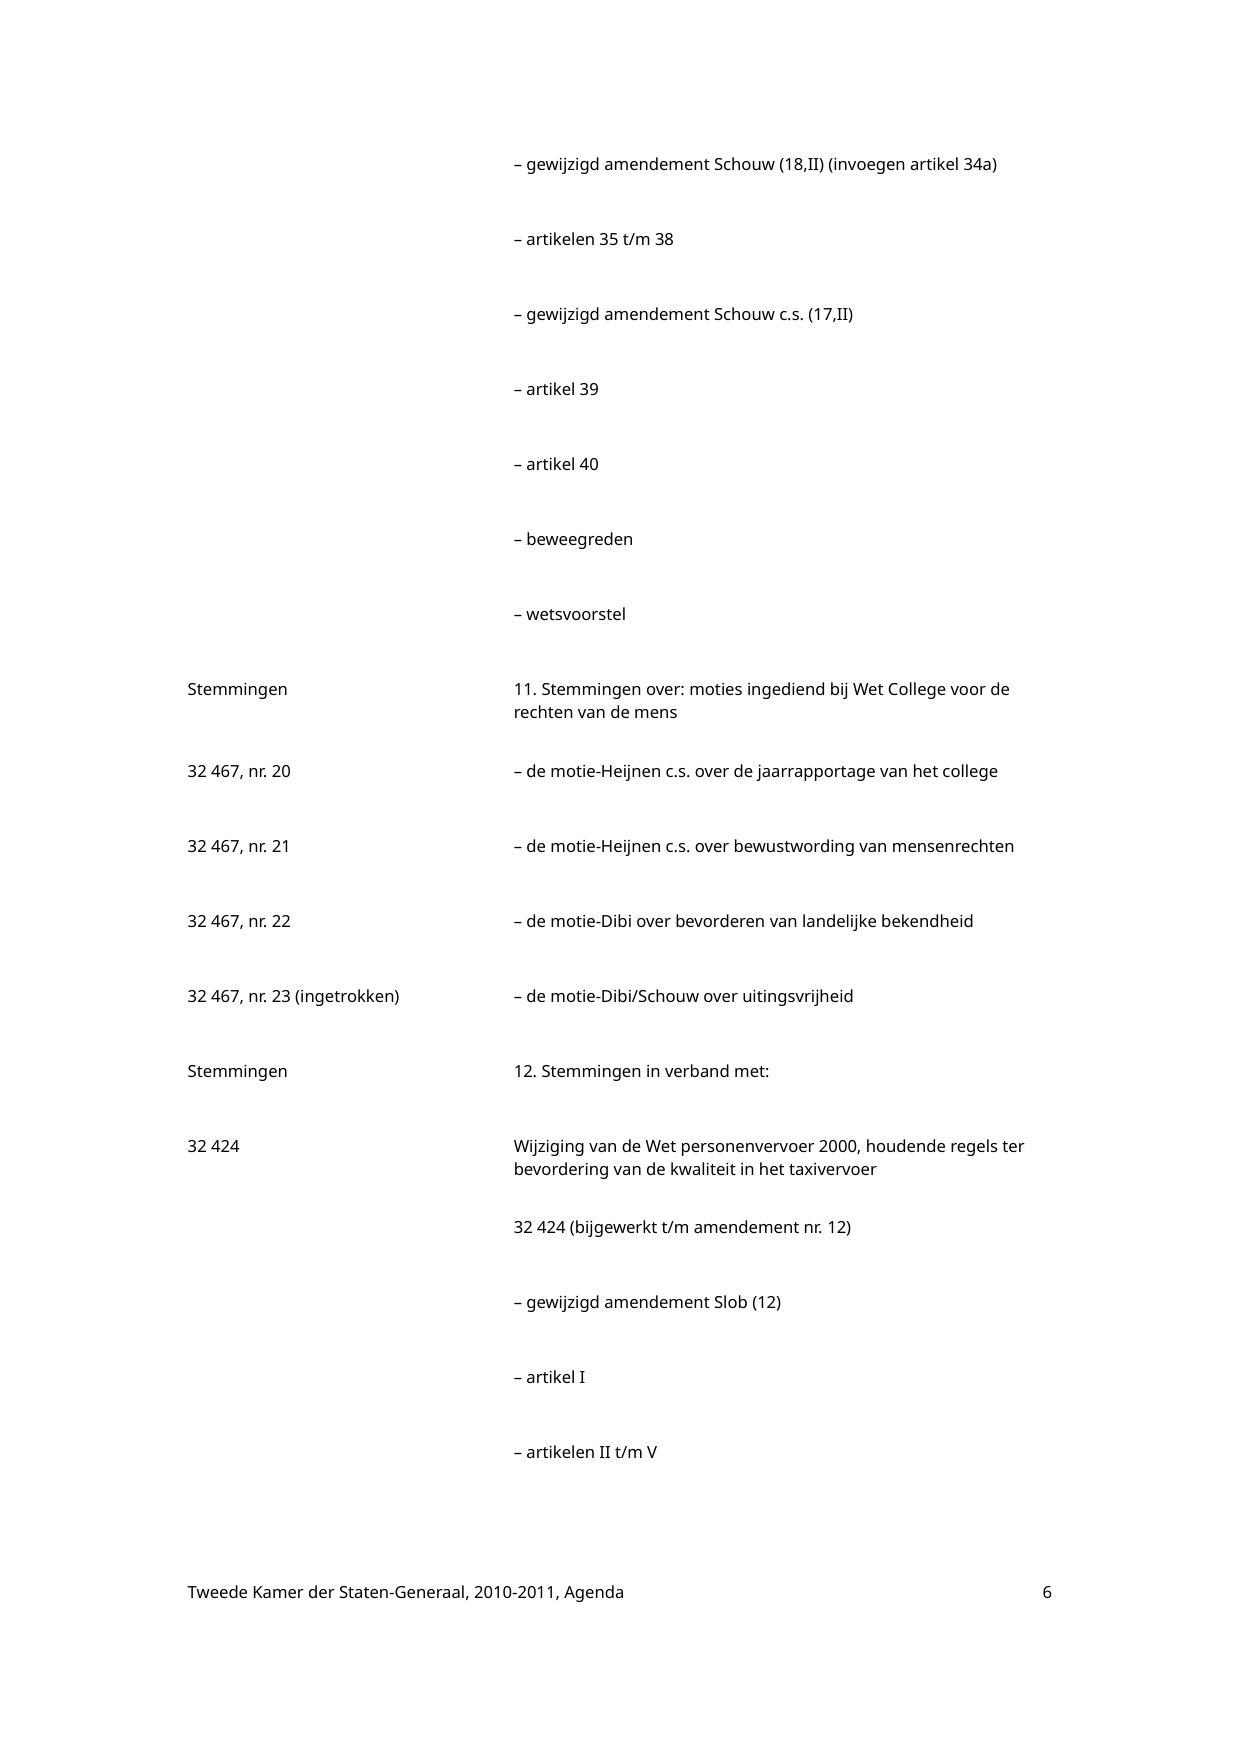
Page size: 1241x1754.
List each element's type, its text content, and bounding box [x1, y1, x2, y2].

table_cell [188, 600, 490, 675]
table_cell 32 467, nr. 20 [188, 756, 490, 831]
table_cell – gewijzigd amendement Slob (12) [510, 1288, 1053, 1363]
table_cell [490, 525, 510, 600]
table_cell [490, 375, 510, 450]
table_cell [490, 450, 510, 525]
table_cell 32 467, nr. 23 (ingetrokken) [188, 981, 490, 1056]
table_cell [490, 1363, 510, 1438]
table_cell – artikelen 35 t/m 38 [510, 225, 1053, 300]
table_cell 32 467, nr. 21 [188, 831, 490, 906]
table_cell 32 424 (bijgewerkt t/m amendement nr. 12) [510, 1213, 1053, 1288]
table_cell Wijziging van de Wet personenvervoer 2000, houdende regels ter bevordering van de kwaliteit in het taxivervoer [510, 1131, 1053, 1213]
table_cell – gewijzigd amendement Schouw (18,II) (invoegen artikel 34a) [510, 150, 1053, 225]
table_cell – de motie-Dibi/Schouw over uitingsvrijheid [510, 981, 1053, 1056]
table_cell [490, 1213, 510, 1288]
table_cell [490, 600, 510, 675]
table_cell [188, 1213, 490, 1288]
table_cell [188, 300, 490, 375]
table_cell – artikelen II t/m V [510, 1438, 1053, 1513]
table_cell [490, 831, 510, 906]
table_cell [490, 906, 510, 981]
table_cell – de motie-Dibi over bevorderen van landelijke bekendheid [510, 906, 1053, 981]
table_cell 11. Stemmingen over: moties ingediend bij Wet College voor de rechten van de mens [510, 675, 1053, 756]
table_cell [490, 225, 510, 300]
table_cell 12. Stemmingen in verband met: [510, 1056, 1053, 1131]
table_cell [490, 1438, 510, 1513]
table_cell – de motie-Heijnen c.s. over de jaarrapportage van het college [510, 756, 1053, 831]
table_cell [188, 525, 490, 600]
table_cell [188, 1363, 490, 1438]
table_cell [490, 300, 510, 375]
table_cell [188, 375, 490, 450]
table_cell – wetsvoorstel [510, 600, 1053, 675]
table_cell – artikel 40 [510, 450, 1053, 525]
table_cell [490, 1288, 510, 1363]
table_cell [490, 1131, 510, 1213]
table_cell Stemmingen [188, 675, 490, 756]
table_cell [188, 150, 490, 225]
table_cell [188, 225, 490, 300]
table_cell [188, 1288, 490, 1363]
table_cell [490, 675, 510, 756]
table_cell – gewijzigd amendement Schouw c.s. (17,II) [510, 300, 1053, 375]
table_cell 32 467, nr. 22 [188, 906, 490, 981]
table_cell – artikel I [510, 1363, 1053, 1438]
table_cell Stemmingen [188, 1056, 490, 1131]
table_cell [490, 150, 510, 225]
table_cell [490, 1056, 510, 1131]
table_cell [490, 756, 510, 831]
table_cell [188, 1438, 490, 1513]
table_cell – de motie-Heijnen c.s. over bewustwording van mensenrechten [510, 831, 1053, 906]
table_cell – beweegreden [510, 525, 1053, 600]
table_cell [188, 450, 490, 525]
table_cell [490, 981, 510, 1056]
table_cell – artikel 39 [510, 375, 1053, 450]
table_cell 32 424 [188, 1131, 490, 1213]
